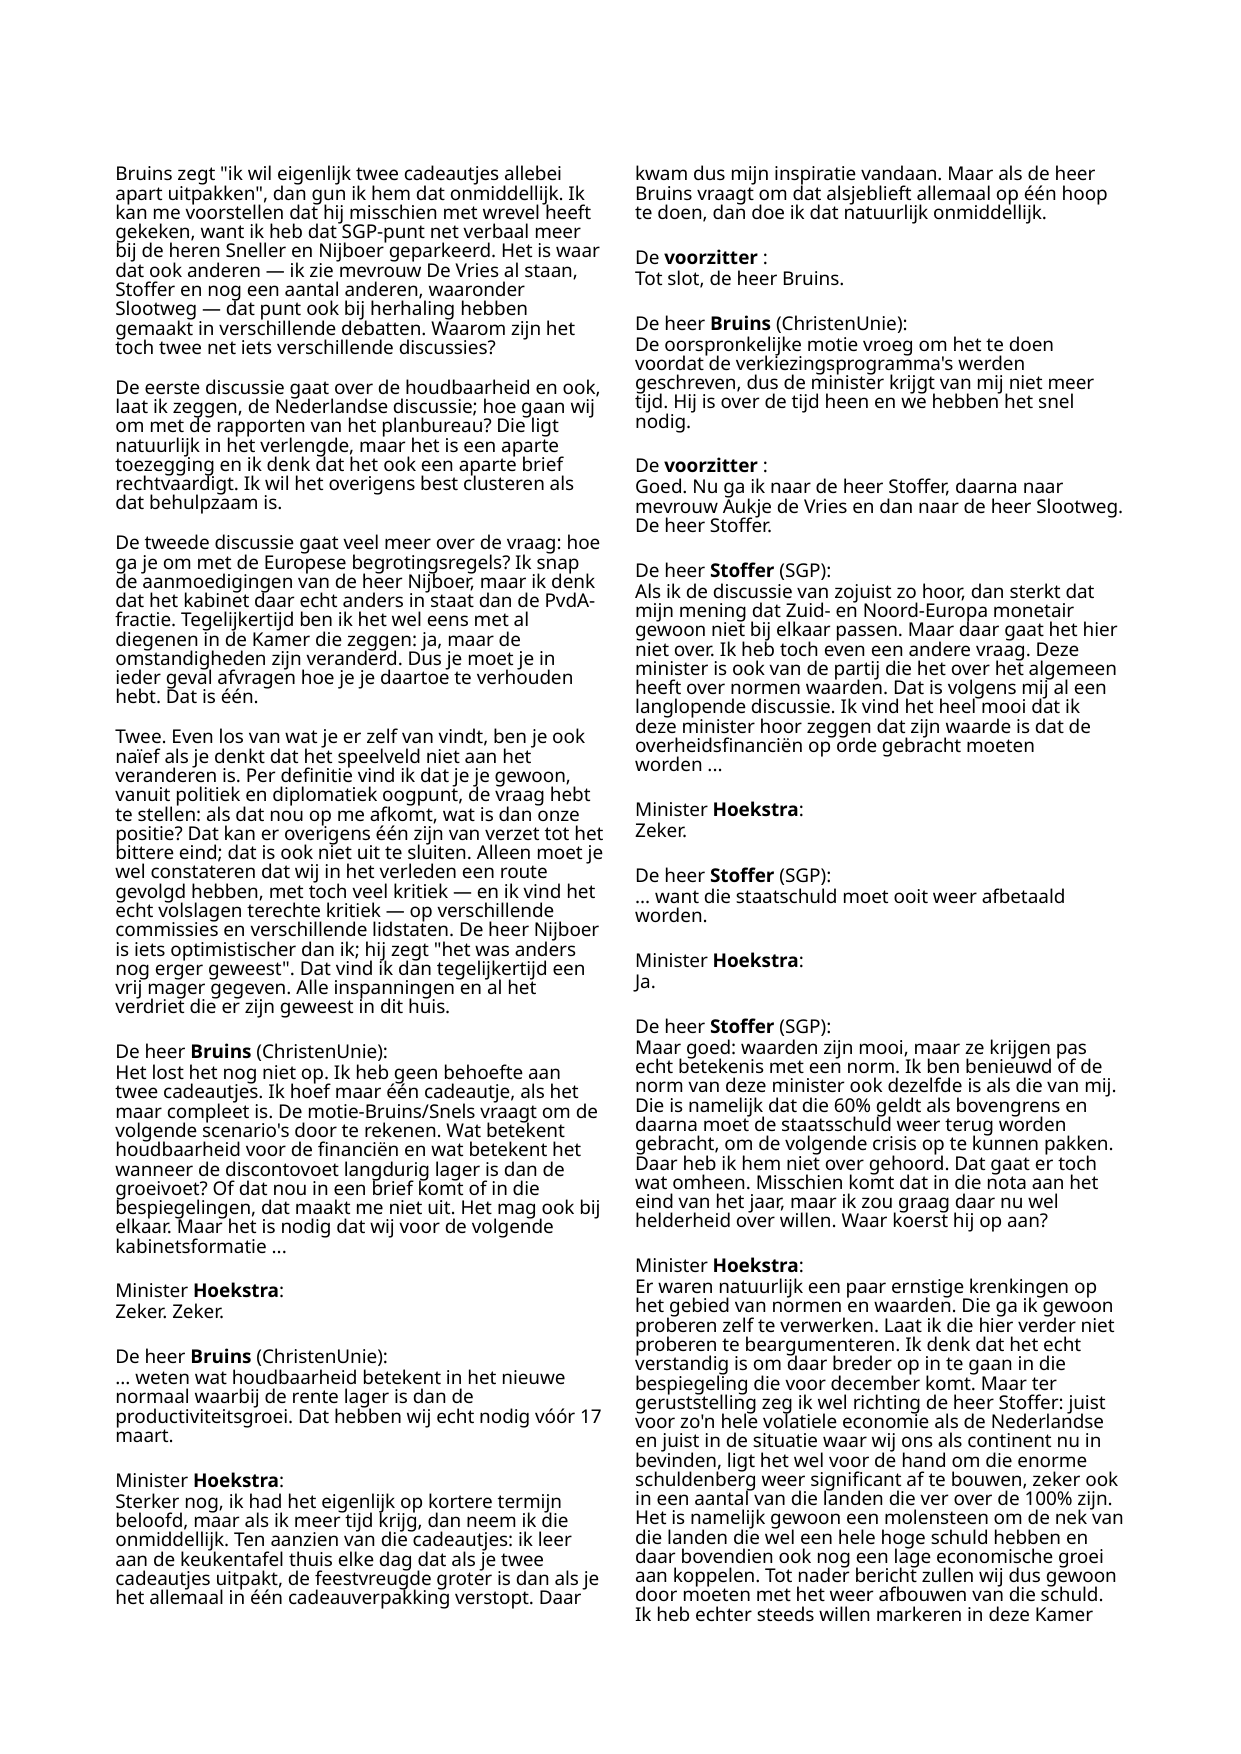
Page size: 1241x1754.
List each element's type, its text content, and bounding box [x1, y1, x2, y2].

text ... want die staatschuld moet ooit weer afbetaald worden. [635, 888, 1125, 926]
text Minister Hoekstra: [115, 1467, 605, 1493]
text Zeker. Zeker. [115, 1303, 605, 1323]
text De heer Bruins (ChristenUnie): [635, 310, 1125, 336]
text De tweede discussie gaat veel meer over de vraag: hoe ga je om met de Europese begrotingsregels? Ik snap de aanmoedigingen van de heer Nijboer, maar ik denk dat het kabinet daar echt anders in staat dan de PvdA-fractie. Tegelijkertijd ben ik het wel eens met al diegenen in de Kamer die zeggen: ja, maar de omstandigheden zijn veranderd. Dus je moet je in ieder geval afvragen hoe je je daartoe te verhouden hebt. Dat is één. [115, 534, 605, 708]
text Sterker nog, ik had het eigenlijk op kortere termijn beloofd, maar als ik meer tijd krijg, dan neem ik die onmiddellijk. Ten aanzien van die cadeautjes: ik leer aan de keukentafel thuis elke dag dat als je twee cadeautjes uitpakt, de feestvreugde groter is dan als je het allemaal in één cadeauverpakking verstopt. Daar [115, 1493, 605, 1608]
text kwam dus mijn inspiratie vandaan. Maar als de heer Bruins vraagt om dat alsjeblieft allemaal op één hoop te doen, dan doe ik dat natuurlijk onmiddellijk. [635, 165, 1125, 223]
text Twee. Even los van wat je er zelf van vindt, ben je ook naïef als je denkt dat het speelveld niet aan het veranderen is. Per definitie vind ik dat je je gewoon, vanuit politiek en diplomatiek oogpunt, de vraag hebt te stellen: als dat nou op me afkomt, wat is dan onze positie? Dat kan er overigens één zijn van verzet tot het bittere eind; dat is ook niet uit te sluiten. Alleen moet je wel constateren dat wij in het verleden een route gevolgd hebben, met toch veel kritiek — en ik vind het echt volslagen terechte kritiek — op verschillende commissies en verschillende lidstaten. De heer Nijboer is iets optimistischer dan ik; hij zegt "het was anders nog erger geweest". Dat vind ik dan tegelijkertijd een vrij mager gegeven. Alle inspanningen en al het verdriet die er zijn geweest in dit huis. [115, 728, 605, 1018]
text Bruins zegt "ik wil eigenlijk twee cadeautjes allebei apart uitpakken", dan gun ik hem dat onmiddellijk. Ik kan me voorstellen dat hij misschien met wrevel heeft gekeken, want ik heb dat SGP-punt net verbaal meer bij de heren Sneller en Nijboer geparkeerd. Het is waar dat ook anderen — ik zie mevrouw De Vries al staan, Stoffer en nog een aantal anderen, waaronder Slootweg — dat punt ook bij herhaling hebben gemaakt in verschillende debatten. Waarom zijn het toch twee net iets verschillende discussies? [115, 165, 605, 358]
text Het lost het nog niet op. Ik heb geen behoefte aan twee cadeautjes. Ik hoef maar één cadeautje, als het maar compleet is. De motie-Bruins/Snels vraagt om de volgende scenario's door te rekenen. Wat betekent houdbaarheid voor de financiën en wat betekent het wanneer de discontovoet langdurig lager is dan de groeivoet? Of dat nou in een brief komt of in die bespiegelingen, dat maakt me niet uit. Het mag ook bij elkaar. Maar het is nodig dat wij voor de volgende kabinetsformatie ... [115, 1064, 605, 1257]
text Als ik de discussie van zojuist zo hoor, dan sterkt dat mijn mening dat Zuid- en Noord-Europa monetair gewoon niet bij elkaar passen. Maar daar gaat het hier niet over. Ik heb toch even een andere vraag. Deze minister is ook van de partij die het over het algemeen heeft over normen waarden. Dat is volgens mij al een langlopende discussie. Ik vind het heel mooi dat ik deze minister hoor zeggen dat zijn waarde is dat de overheidsfinanciën op orde gebracht moeten worden ... [635, 583, 1125, 776]
text Maar goed: waarden zijn mooi, maar ze krijgen pas echt betekenis met een norm. Ik ben benieuwd of de norm van deze minister ook dezelfde is als die van mij. Die is namelijk dat die 60% geldt als bovengrens en daarna moet de staatsschuld weer terug worden gebracht, om de volgende crisis op te kunnen pakken. Daar heb ik hem niet over gehoord. Dat gaat er toch wat omheen. Misschien komt dat in die nota aan het eind van het jaar, maar ik zou graag daar nu wel helderheid over willen. Waar koerst hij op aan? [635, 1039, 1125, 1232]
text De eerste discussie gaat over de houdbaarheid en ook, laat ik zeggen, de Nederlandse discussie; hoe gaan wij om met de rapporten van het planbureau? Die ligt natuurlijk in het verlengde, maar het is een aparte toezegging en ik denk dat het ook een aparte brief rechtvaardigt. Ik wil het overigens best clusteren als dat behulpzaam is. [115, 379, 605, 514]
text Minister Hoekstra: [635, 947, 1125, 973]
text Minister Hoekstra: [115, 1278, 605, 1303]
text De heer Bruins (ChristenUnie): [115, 1343, 605, 1369]
text De heer Stoffer (SGP): [635, 862, 1125, 888]
text Ja. [635, 973, 1125, 992]
text De oorspronkelijke motie vroeg om het te doen voordat de verkiezingsprogramma's werden geschreven, dus de minister krijgt van mij niet meer tijd. Hij is over de tijd heen en we hebben het snel nodig. [635, 336, 1125, 432]
text Tot slot, de heer Bruins. [635, 270, 1125, 289]
text Minister Hoekstra: [635, 1252, 1125, 1278]
text Minister Hoekstra: [635, 796, 1125, 822]
text Er waren natuurlijk een paar ernstige krenkingen op het gebied van normen en waarden. Die ga ik gewoon proberen zelf te verwerken. Laat ik die hier verder niet proberen te beargumenteren. Ik denk dat het echt verstandig is om daar breder op in te gaan in die bespiegeling die voor december komt. Maar ter geruststelling zeg ik wel richting de heer Stoffer: juist voor zo'n hele volatiele economie als de Nederlandse en juist in de situatie waar wij ons als continent nu in bevinden, ligt het wel voor de hand om die enorme schuldenberg weer significant af te bouwen, zeker ook in een aantal van die landen die ver over de 100% zijn. Het is namelijk gewoon een molensteen om de nek van die landen die wel een hele hoge schuld hebben en daar bovendien ook nog een lage economische groei aan koppelen. Tot nader bericht zullen wij dus gewoon door moeten met het weer afbouwen van die schuld. Ik heb echter steeds willen markeren in deze Kamer [635, 1278, 1125, 1625]
text De voorzitter : [635, 244, 1125, 270]
text De heer Stoffer (SGP): [635, 1013, 1125, 1039]
text Zeker. [635, 822, 1125, 841]
text ... weten wat houdbaarheid betekent in het nieuwe normaal waarbij de rente lager is dan de productiviteitsgroei. Dat hebben wij echt nodig vóór 17 maart. [115, 1369, 605, 1446]
text De heer Stoffer (SGP): [635, 557, 1125, 583]
text De heer Bruins (ChristenUnie): [115, 1038, 605, 1064]
text Goed. Nu ga ik naar de heer Stoffer, daarna naar mevrouw Aukje de Vries en dan naar de heer Slootweg. De heer Stoffer. [635, 478, 1125, 536]
text De voorzitter : [635, 453, 1125, 478]
